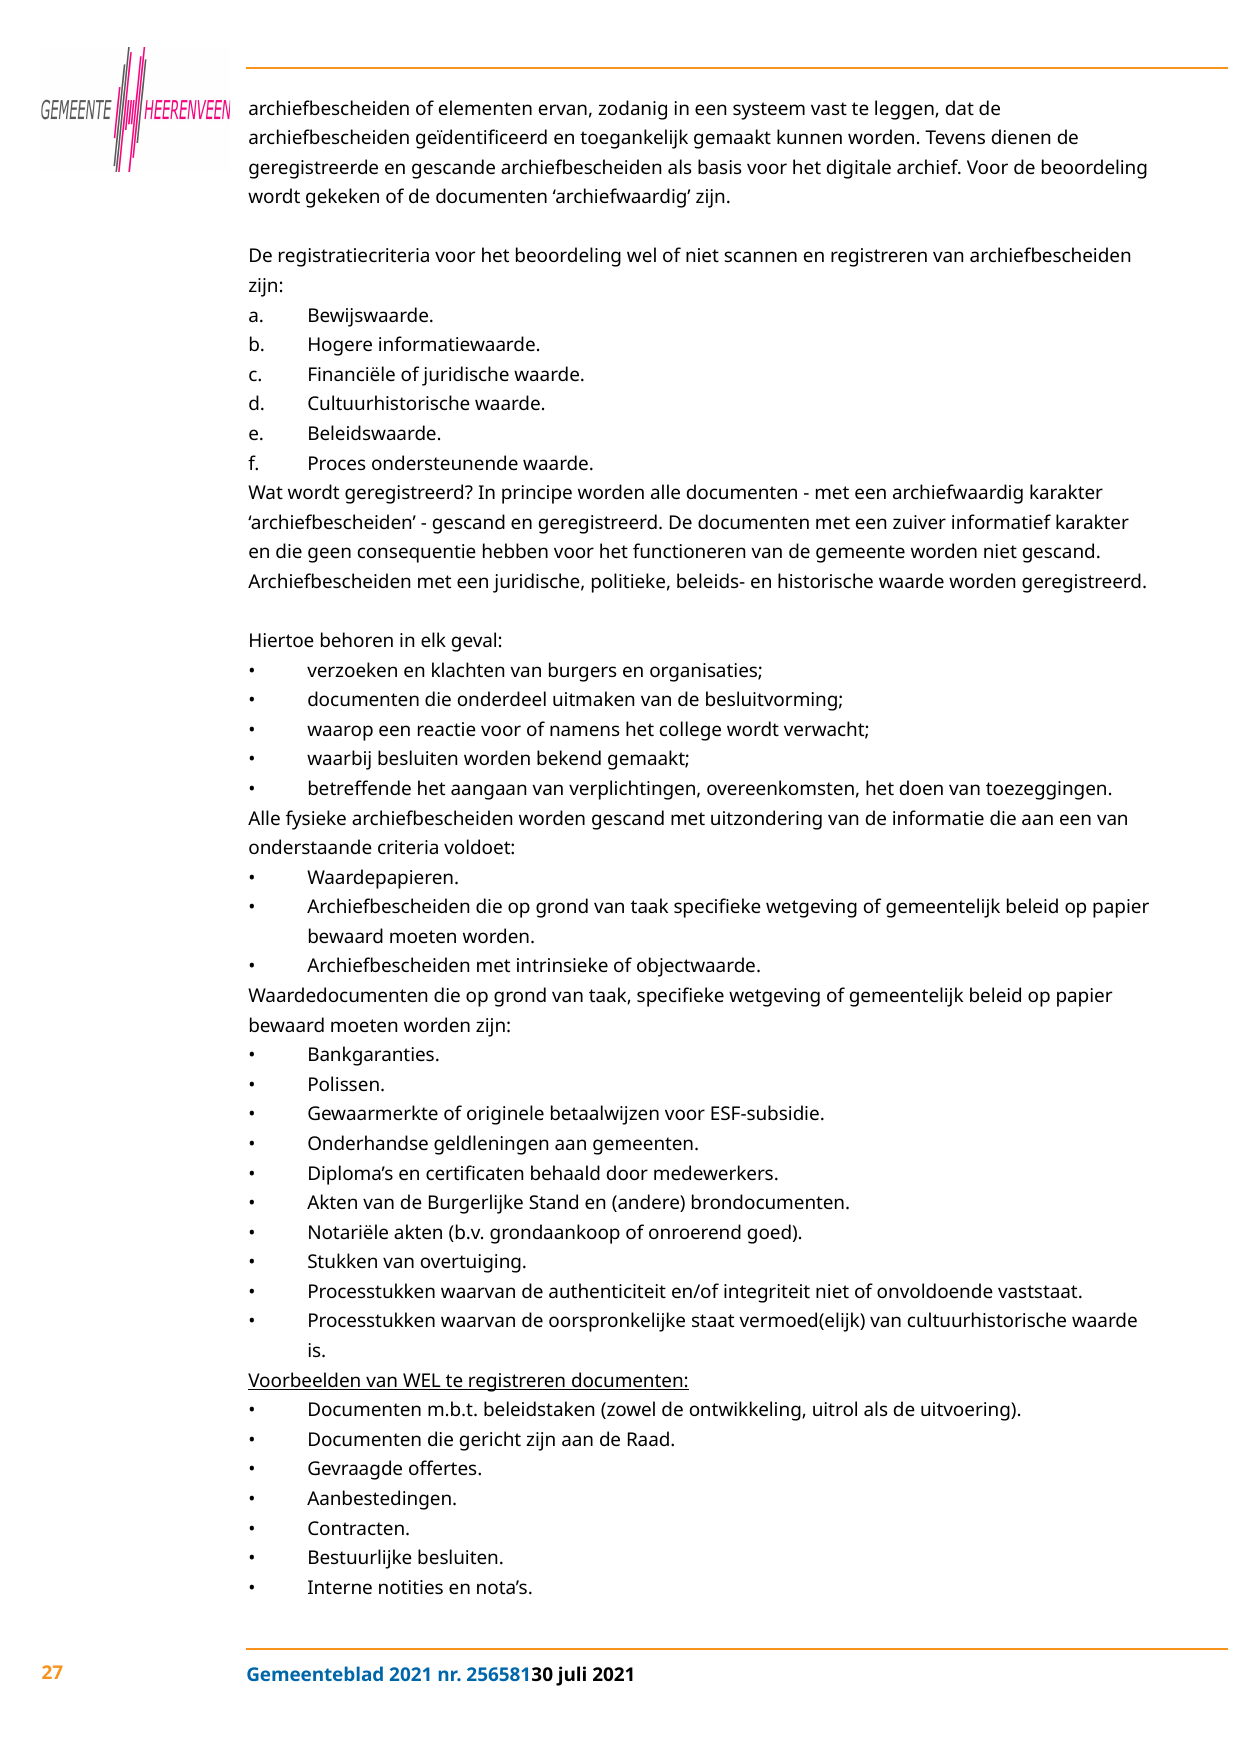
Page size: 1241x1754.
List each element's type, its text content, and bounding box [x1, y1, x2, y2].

list Documenten m.b.t. beleidstaken (zowel de ontwikkeling, uitrol als de uitvoering). [248, 1396, 1152, 1422]
text Hiertoe behoren in elk geval: [248, 627, 1152, 653]
list Stukken van overtuiging. [248, 1248, 1152, 1274]
text Voorbeelden van WEL te registreren documenten: [248, 1367, 1152, 1393]
list Bestuurlijke besluiten. [248, 1544, 1152, 1570]
text Waardedocumenten die op grond van taak, specifieke wetgeving of gemeentelijk beleid op papier bewaard moeten worden zijn: [248, 982, 1152, 1038]
text Alle fysieke archiefbescheiden worden gescand met uitzondering van de informatie die aan een van onderstaande criteria voldoet: [248, 805, 1152, 860]
text De registratiecriteria voor het beoordeling wel of niet scannen en registreren van archiefbescheiden zijn: [248, 243, 1152, 298]
list Cultuurhistorische waarde. [248, 391, 1152, 416]
list Beleidswaarde. [248, 420, 1152, 446]
list Hogere informatiewaarde. [248, 331, 1152, 357]
list Processtukken waarvan de authenticiteit en/of integriteit niet of onvoldoende vaststaat. [248, 1278, 1152, 1304]
list waarbij besluiten worden bekend gemaakt; [248, 746, 1152, 771]
list Interne notities en nota’s. [248, 1574, 1152, 1600]
list verzoeken en klachten van burgers en organisaties; [248, 657, 1152, 683]
list Gewaarmerkte of originele betaalwijzen voor ESF-subsidie. [248, 1101, 1152, 1126]
text archiefbescheiden of elementen ervan, zodanig in een systeem vast te leggen, dat de archiefbescheiden geïdentificeerd en toegankelijk gemaakt kunnen worden. Tevens dienen de geregistreerde en gescande archiefbescheiden als basis voor het digitale archief. Voor de beoordeling wordt gekeken of de documenten ‘archiefwaardig’ zijn. [248, 95, 1152, 209]
list Proces ondersteunende waarde. [248, 450, 1152, 476]
list Diploma’s en certificaten behaald door medewerkers. [248, 1160, 1152, 1186]
list Aanbestedingen. [248, 1485, 1152, 1511]
list Polissen. [248, 1071, 1152, 1097]
list Gevraagde offertes. [248, 1456, 1152, 1481]
list Akten van de Burgerlijke Stand en (andere) brondocumenten. [248, 1189, 1152, 1215]
list Waardepapieren. [248, 864, 1152, 890]
list Bewijswaarde. [248, 302, 1152, 328]
list Notariële akten (b.v. grondaankoop of onroerend goed). [248, 1219, 1152, 1245]
text Wat wordt geregistreerd? In principe worden alle documenten - met een archiefwaardig karakter ‘archiefbescheiden’ - gescand en geregistreerd. De documenten met een zuiver informatief karakter en die geen consequentie hebben voor het functioneren van de gemeente worden niet gescand. Archiefbescheiden met een juridische, politieke, beleids- en historische waarde worden geregistreerd. [248, 479, 1152, 594]
list waarop een reactie voor of namens het college wordt verwacht; [248, 716, 1152, 742]
list Bankgaranties. [248, 1041, 1152, 1067]
list Financiële of juridische waarde. [248, 361, 1152, 387]
list documenten die onderdeel uitmaken van de besluitvorming; [248, 686, 1152, 712]
list Processtukken waarvan de oorspronkelijke staat vermoed(elijk) van cultuurhistorische waarde is. [248, 1308, 1152, 1363]
list Documenten die gericht zijn aan de Raad. [248, 1426, 1152, 1452]
list Archiefbescheiden met intrinsieke of objectwaarde. [248, 953, 1152, 978]
picture [41, 47, 231, 172]
list betreffende het aangaan van verplichtingen, overeenkomsten, het doen van toezeggingen. [248, 775, 1152, 801]
list Onderhandse geldleningen aan gemeenten. [248, 1130, 1152, 1156]
list Archiefbescheiden die op grond van taak specifieke wetgeving of gemeentelijk beleid op papier bewaard moeten worden. [248, 893, 1152, 949]
list Contracten. [248, 1515, 1152, 1541]
